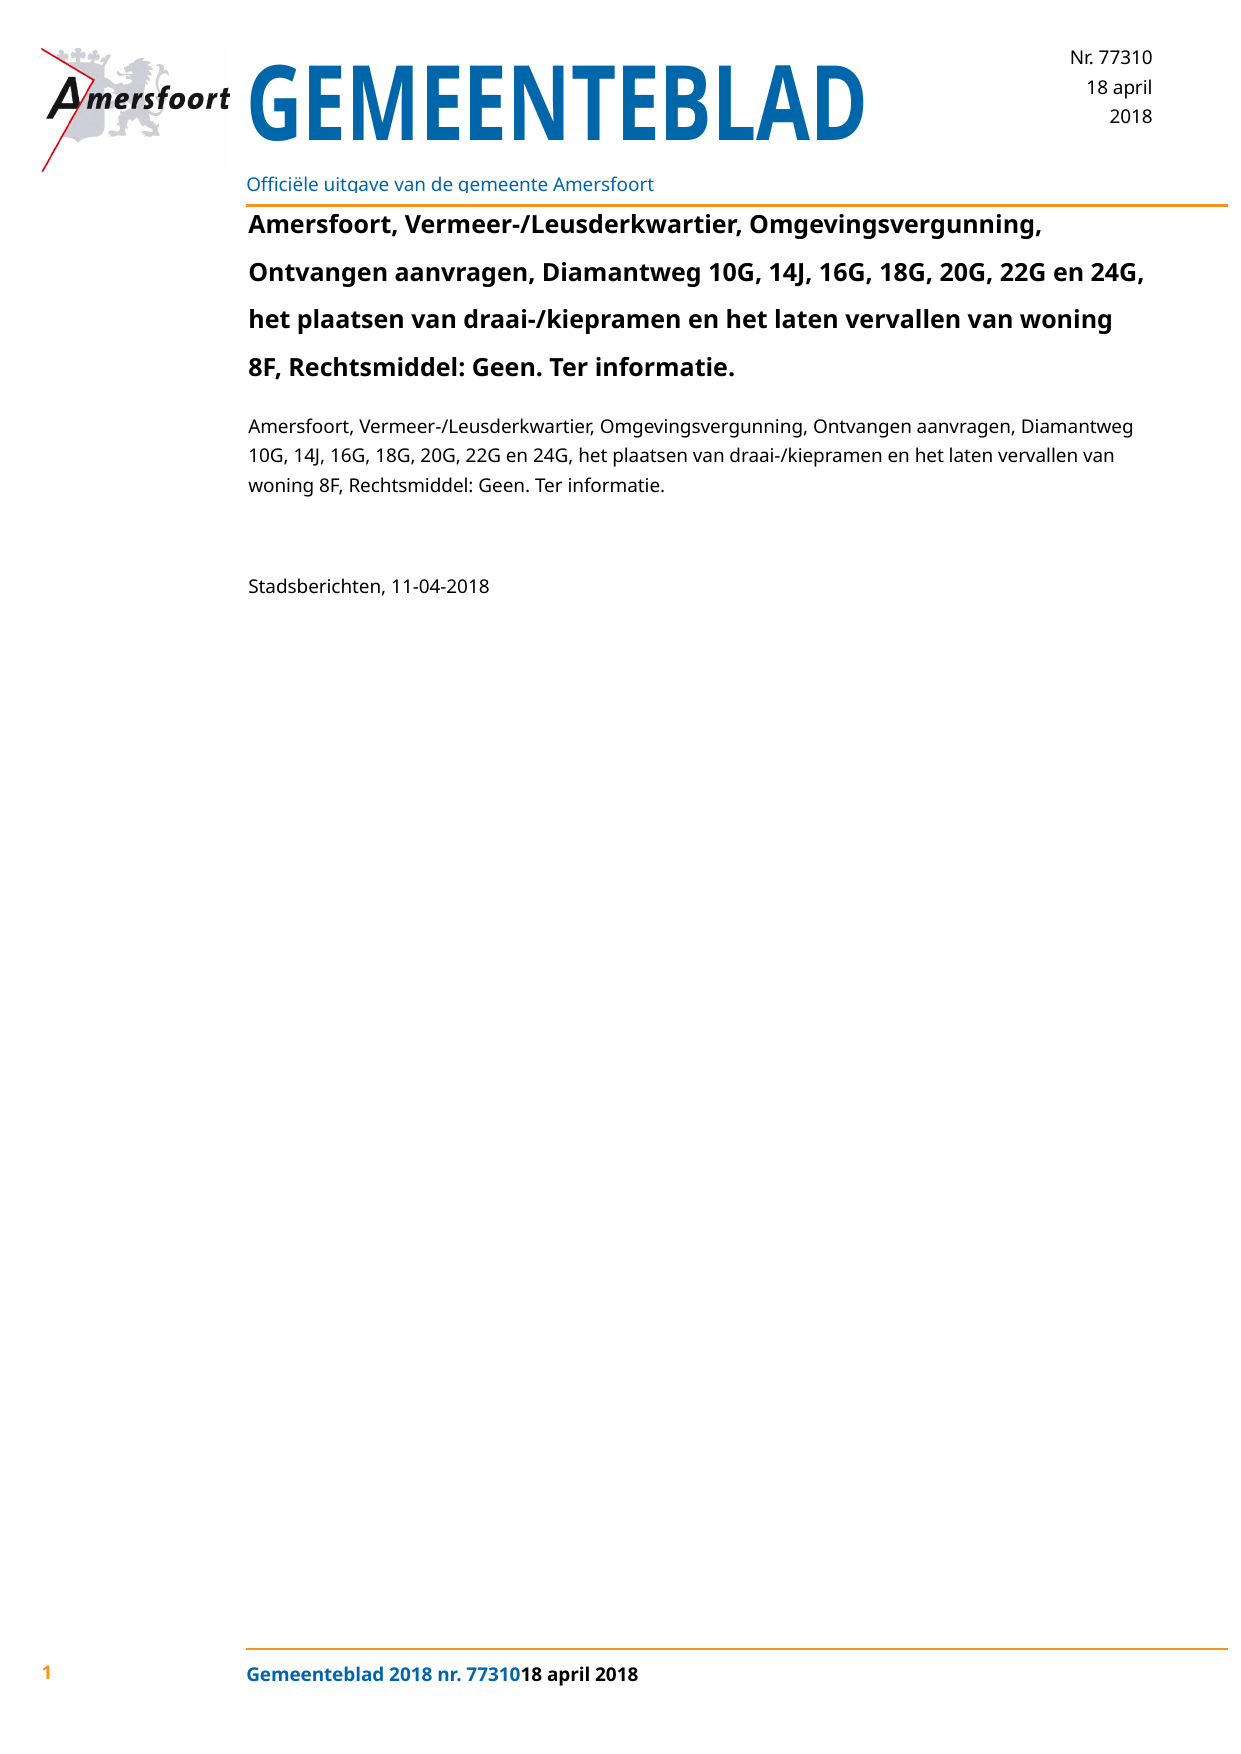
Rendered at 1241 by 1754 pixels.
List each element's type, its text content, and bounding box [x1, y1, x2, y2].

text Amersfoort, Vermeer-/Leusderkwartier, Omgevingsvergunning, Ontvangen aanvragen, Diamantweg 10G, 14J, 16G, 18G, 20G, 22G en 24G, het plaatsen van draai-/kiepramen en het laten vervallen van woning 8F, Rechtsmiddel: Geen. Ter informatie. [248, 207, 1152, 384]
text Amersfoort, Vermeer-/Leusderkwartier, Omgevingsvergunning, Ontvangen aanvragen, Diamantweg 10G, 14J, 16G, 18G, 20G, 22G en 24G, het plaatsen van draai-/kiepramen en het laten vervallen van woning 8F, Rechtsmiddel: Geen. Ter informatie. [248, 413, 1152, 498]
picture [41, 47, 231, 172]
text Stadsberichten, 11-04-2018 [248, 573, 1152, 599]
